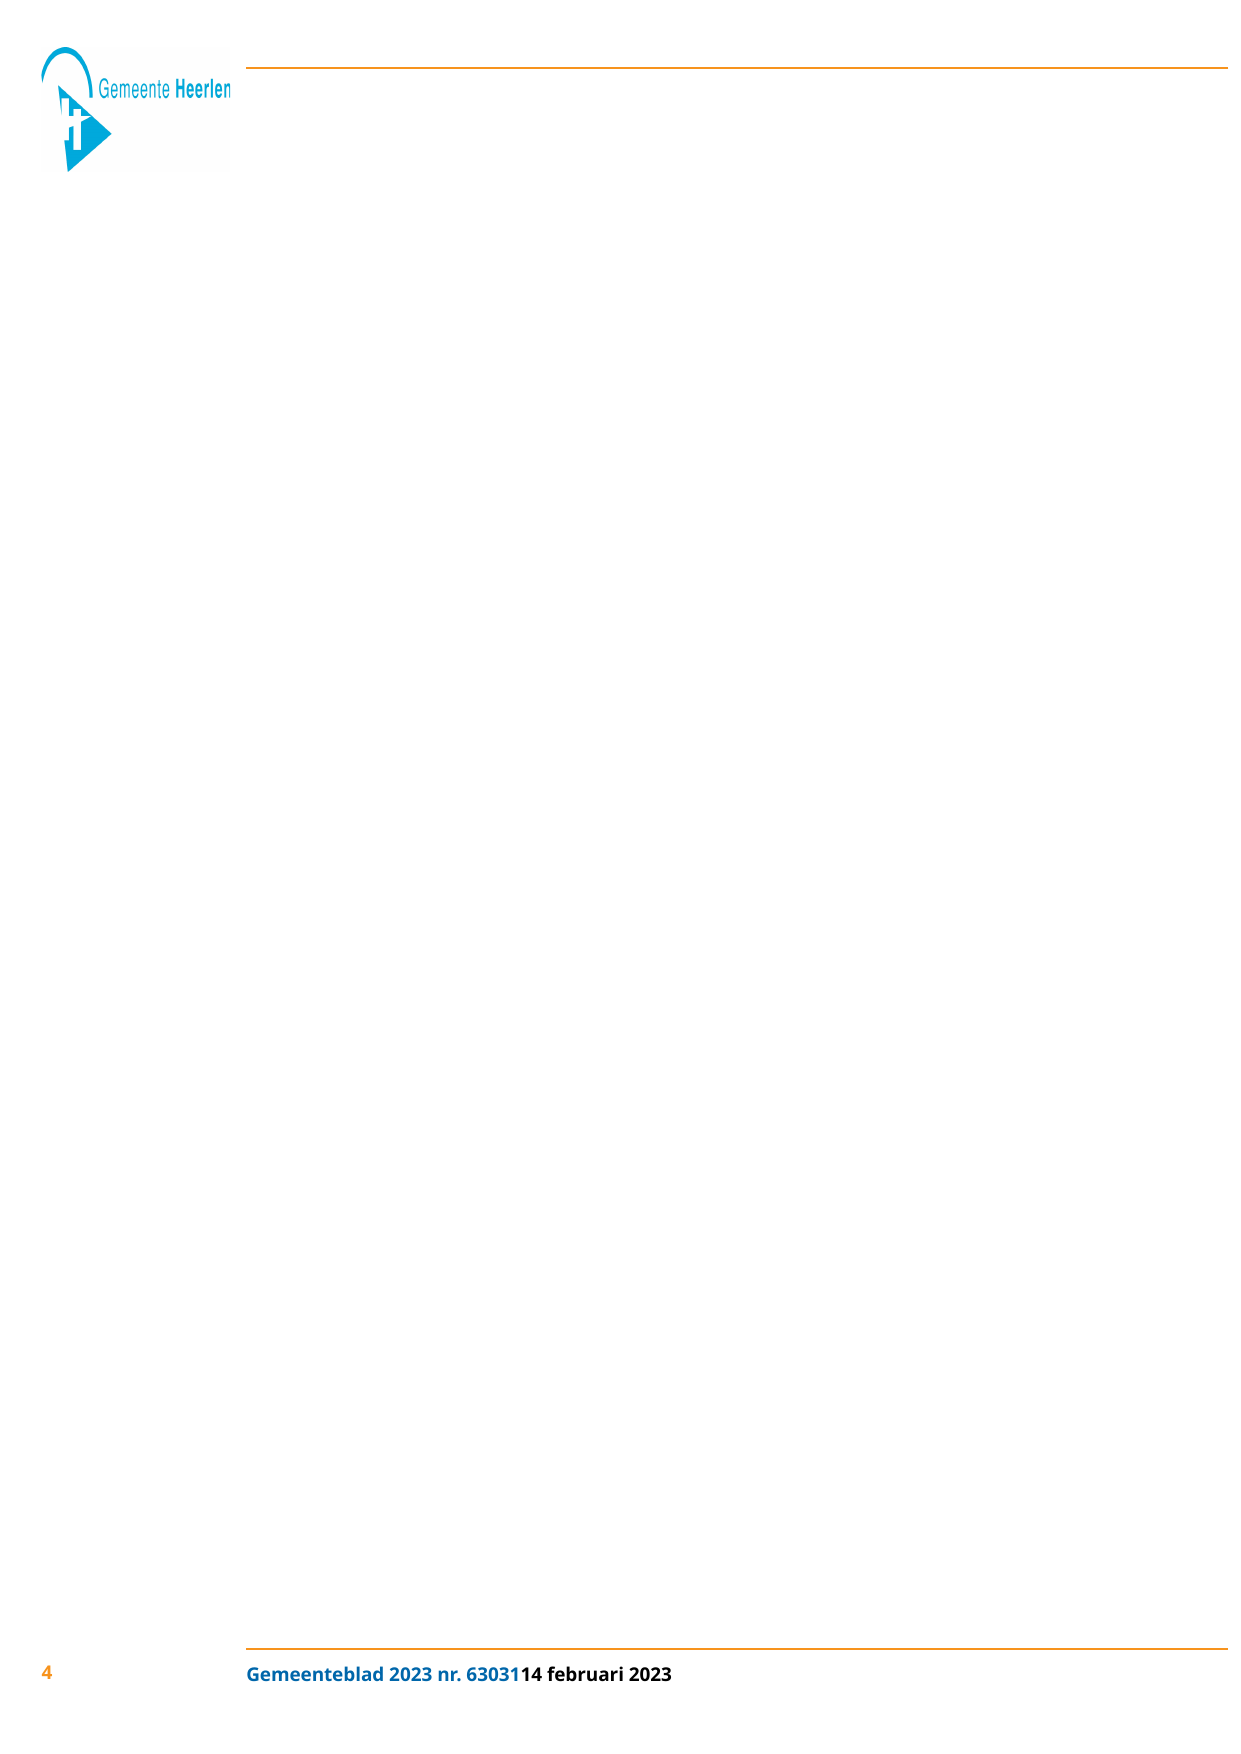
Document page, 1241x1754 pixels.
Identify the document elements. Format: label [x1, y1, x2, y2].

picture [41, 47, 59, 70]
picture [41, 47, 231, 172]
